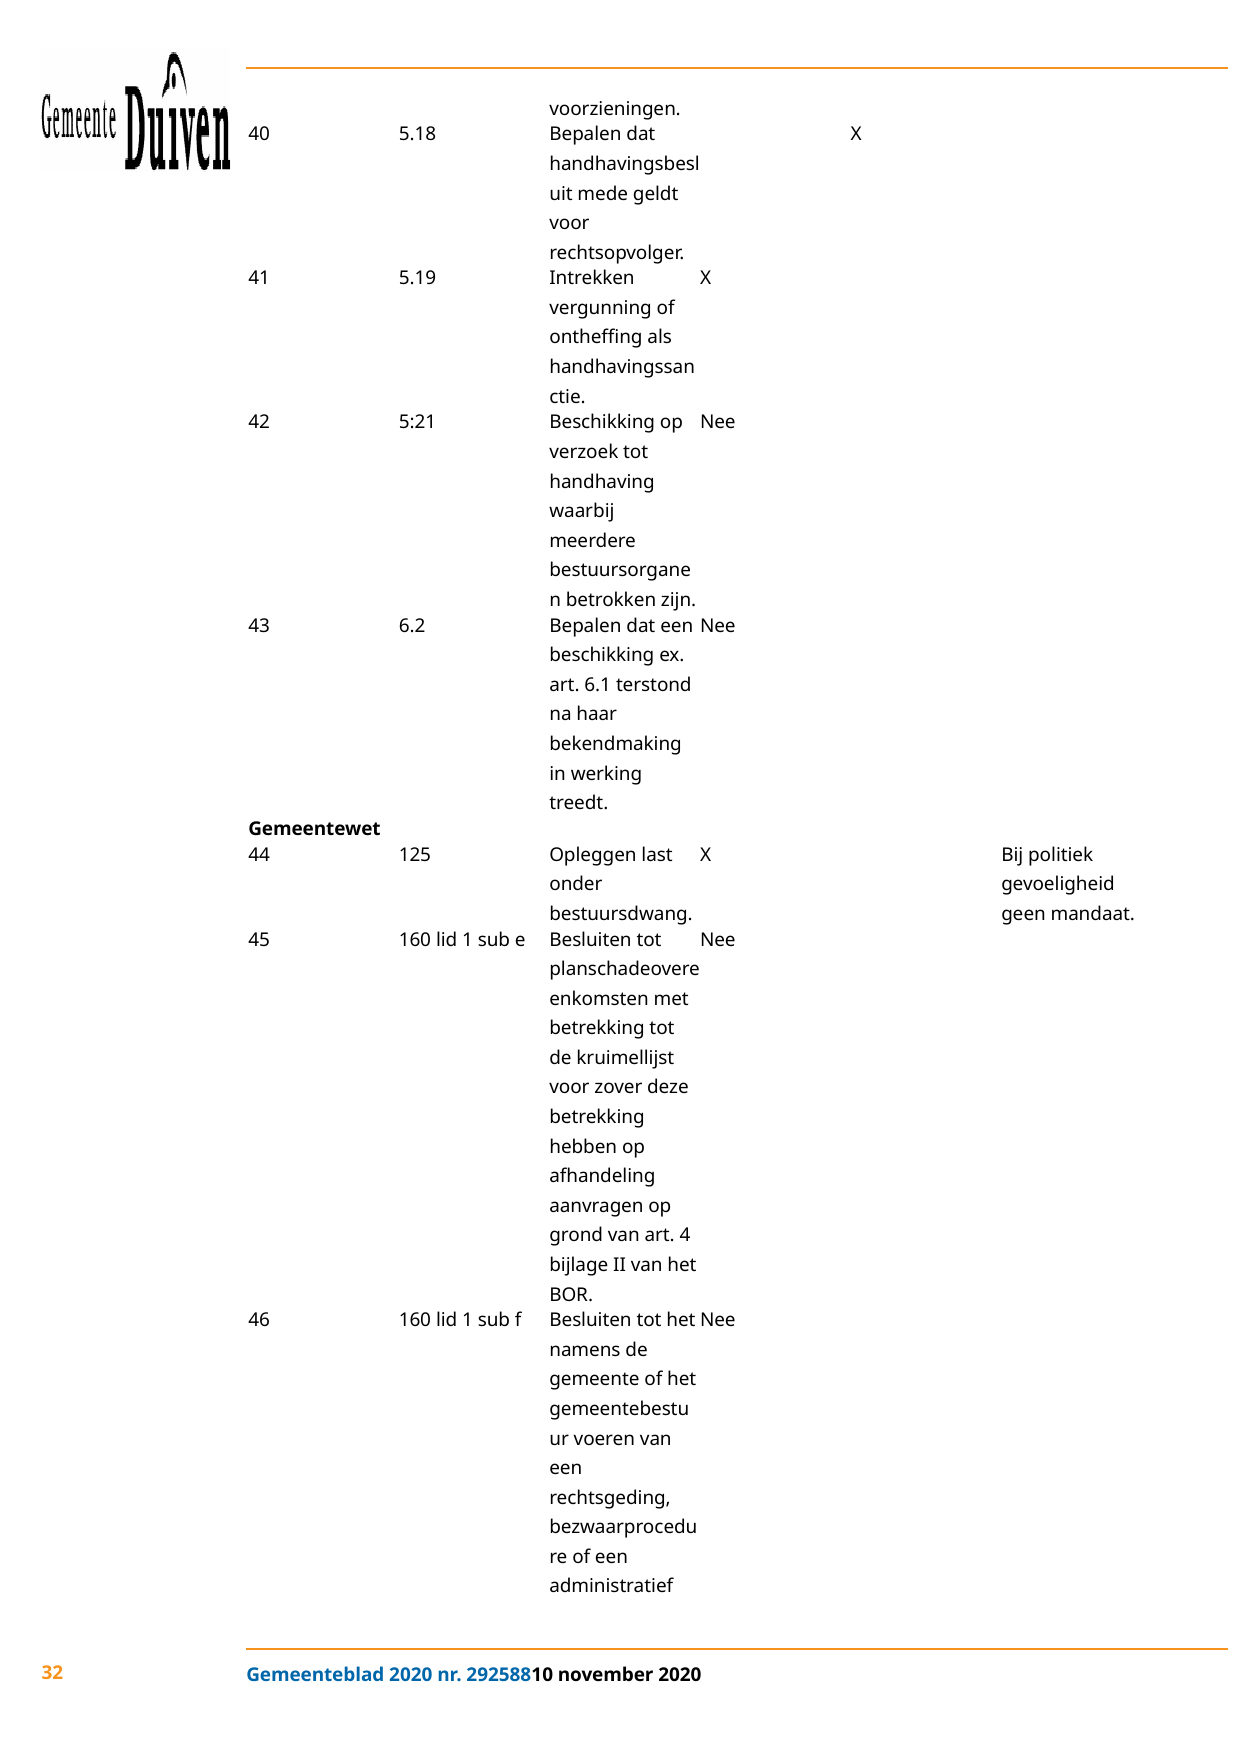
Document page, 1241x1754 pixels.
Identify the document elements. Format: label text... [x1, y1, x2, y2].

table_cell 42 [248, 409, 398, 612]
table_cell [850, 1306, 1001, 1598]
table_cell Intrekken vergunning of ontheffing als handhavingssanctie. [549, 265, 700, 409]
table_cell Besluiten tot planschadeovereenkomsten met betrekking tot de kruimellijst voor zover deze betrekking hebben op afhandeling aanvragen op grond van art. 4 bijlage II van het BOR. [549, 926, 700, 1306]
picture [41, 47, 231, 172]
table_cell voorzieningen. [549, 95, 700, 121]
table_cell [1001, 612, 1152, 815]
table_cell Nee [700, 409, 850, 612]
table_cell 6.2 [399, 612, 549, 815]
table_cell Bij politiek gevoeligheid geen mandaat. [1001, 841, 1152, 926]
table_cell [850, 926, 1001, 1306]
table_cell 125 [399, 841, 549, 926]
table_cell [1001, 121, 1152, 264]
table_cell Nee [700, 612, 850, 815]
table_cell Opleggen last onder bestuursdwang. [549, 841, 700, 926]
table_cell X [850, 121, 1001, 264]
table_cell [1001, 265, 1152, 409]
table_cell Nee [700, 926, 850, 1306]
table_cell 45 [248, 926, 398, 1306]
table_cell Besluiten tot het namens de gemeente of het gemeentebestuur voeren van een rechtsgeding, bezwaarprocedure of een administratief [549, 1306, 700, 1598]
table_cell Gemeentewet [248, 815, 1152, 841]
table_cell 160 lid 1 sub f [399, 1306, 549, 1598]
table_cell [850, 265, 1001, 409]
table_cell [248, 95, 398, 121]
table_cell Bepalen dat een beschikking ex. art. 6.1 terstond na haar bekendmaking in werking treedt. [549, 612, 700, 815]
table_cell Bepalen dat handhavingsbesluit mede geldt voor rechtsopvolger. [549, 121, 700, 264]
table_cell [700, 121, 850, 264]
table_cell 43 [248, 612, 398, 815]
table_cell [700, 95, 850, 121]
table_cell [1001, 95, 1152, 121]
table_cell X [700, 841, 850, 926]
table_cell [1001, 926, 1152, 1306]
table_cell [850, 409, 1001, 612]
table_cell 5:21 [399, 409, 549, 612]
table_cell [399, 95, 549, 121]
table_cell Beschikking op verzoek tot handhaving waarbij meerdere bestuursorganen betrokken zijn. [549, 409, 700, 612]
table_cell 5.18 [399, 121, 549, 264]
table_cell 46 [248, 1306, 398, 1598]
table_cell 40 [248, 121, 398, 264]
table_cell Nee [700, 1306, 850, 1598]
table_cell 44 [248, 841, 398, 926]
table_cell 160 lid 1 sub e [399, 926, 549, 1306]
table_cell [850, 95, 1001, 121]
table_cell X [700, 265, 850, 409]
table_cell [850, 612, 1001, 815]
table_cell [850, 841, 1001, 926]
table_cell 41 [248, 265, 398, 409]
table_cell [1001, 1306, 1152, 1598]
table_cell 5.19 [399, 265, 549, 409]
table_cell [1001, 409, 1152, 612]
